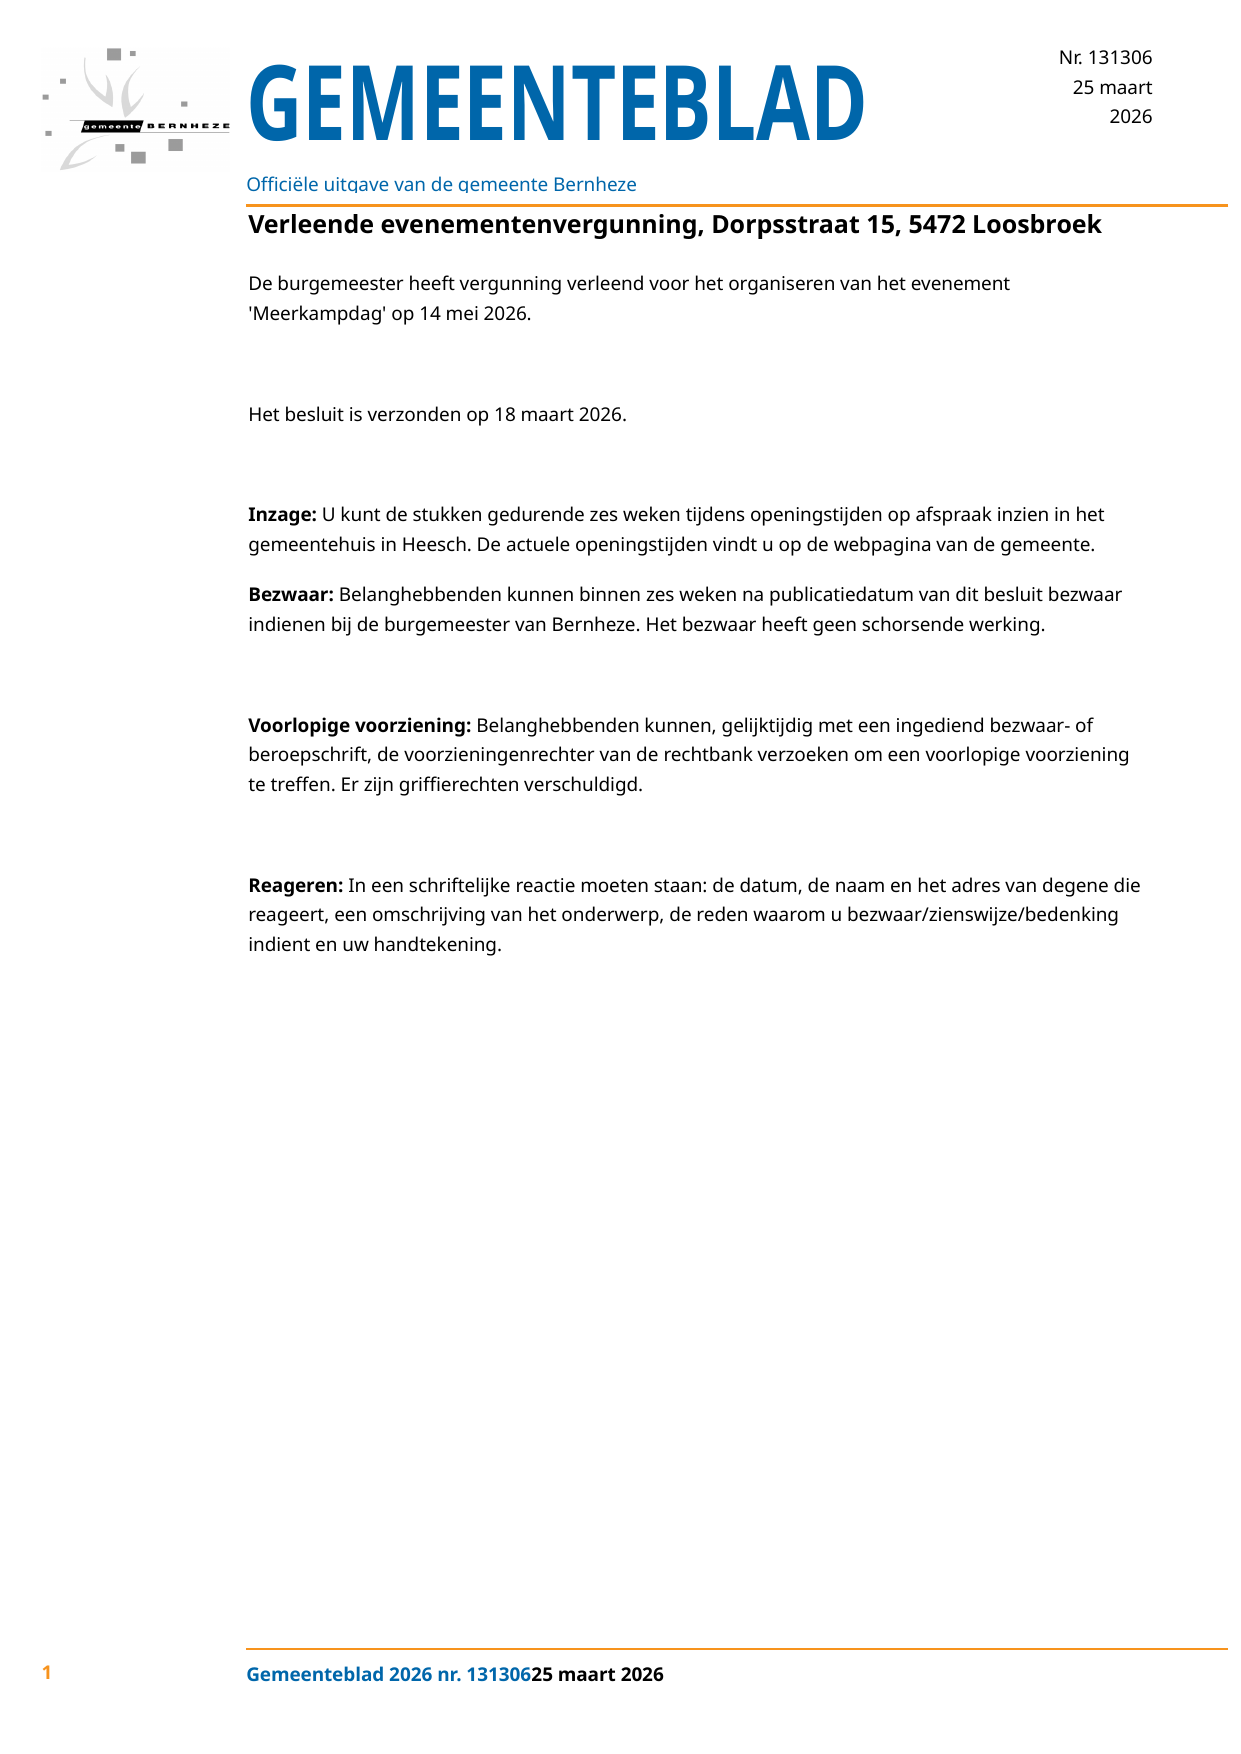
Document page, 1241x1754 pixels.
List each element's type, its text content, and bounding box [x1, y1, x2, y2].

text De burgemeester heeft vergunning verleend voor het organiseren van het evenement 'Meerkampdag' op 14 mei 2026. [248, 270, 1152, 326]
text Voorlopige voorziening: Belanghebbenden kunnen, gelijktijdig met een ingediend bezwaar- of beroepschrift, de voorzieningenrechter van de rechtbank verzoeken om een voorlopige voorziening te treffen. Er zijn griffierechten verschuldigd. [248, 712, 1152, 797]
text Inzage: U kunt de stukken gedurende zes weken tijdens openingstijden op afspraak inzien in het gemeentehuis in Heesch. De actuele openingstijden vindt u op de webpagina van de gemeente. [248, 502, 1152, 557]
text Reageren: In een schriftelijke reactie moeten staan: de datum, de naam en het adres van degene die reageert, een omschrijving van het onderwerp, de reden waarom u bezwaar/zienswijze/bedenking indient en uw handtekening. [248, 872, 1152, 957]
text Bezwaar: Belanghebbenden kunnen binnen zes weken na publicatiedatum van dit besluit bezwaar indienen bij de burgemeester van Bernheze. Het bezwaar heeft geen schorsende werking. [248, 582, 1152, 637]
text Verleende evenementenvergunning, Dorpsstraat 15, 5472 Loosbroek [248, 207, 1152, 241]
picture [41, 47, 231, 172]
text Het besluit is verzonden op 18 maart 2026. [248, 401, 1152, 426]
